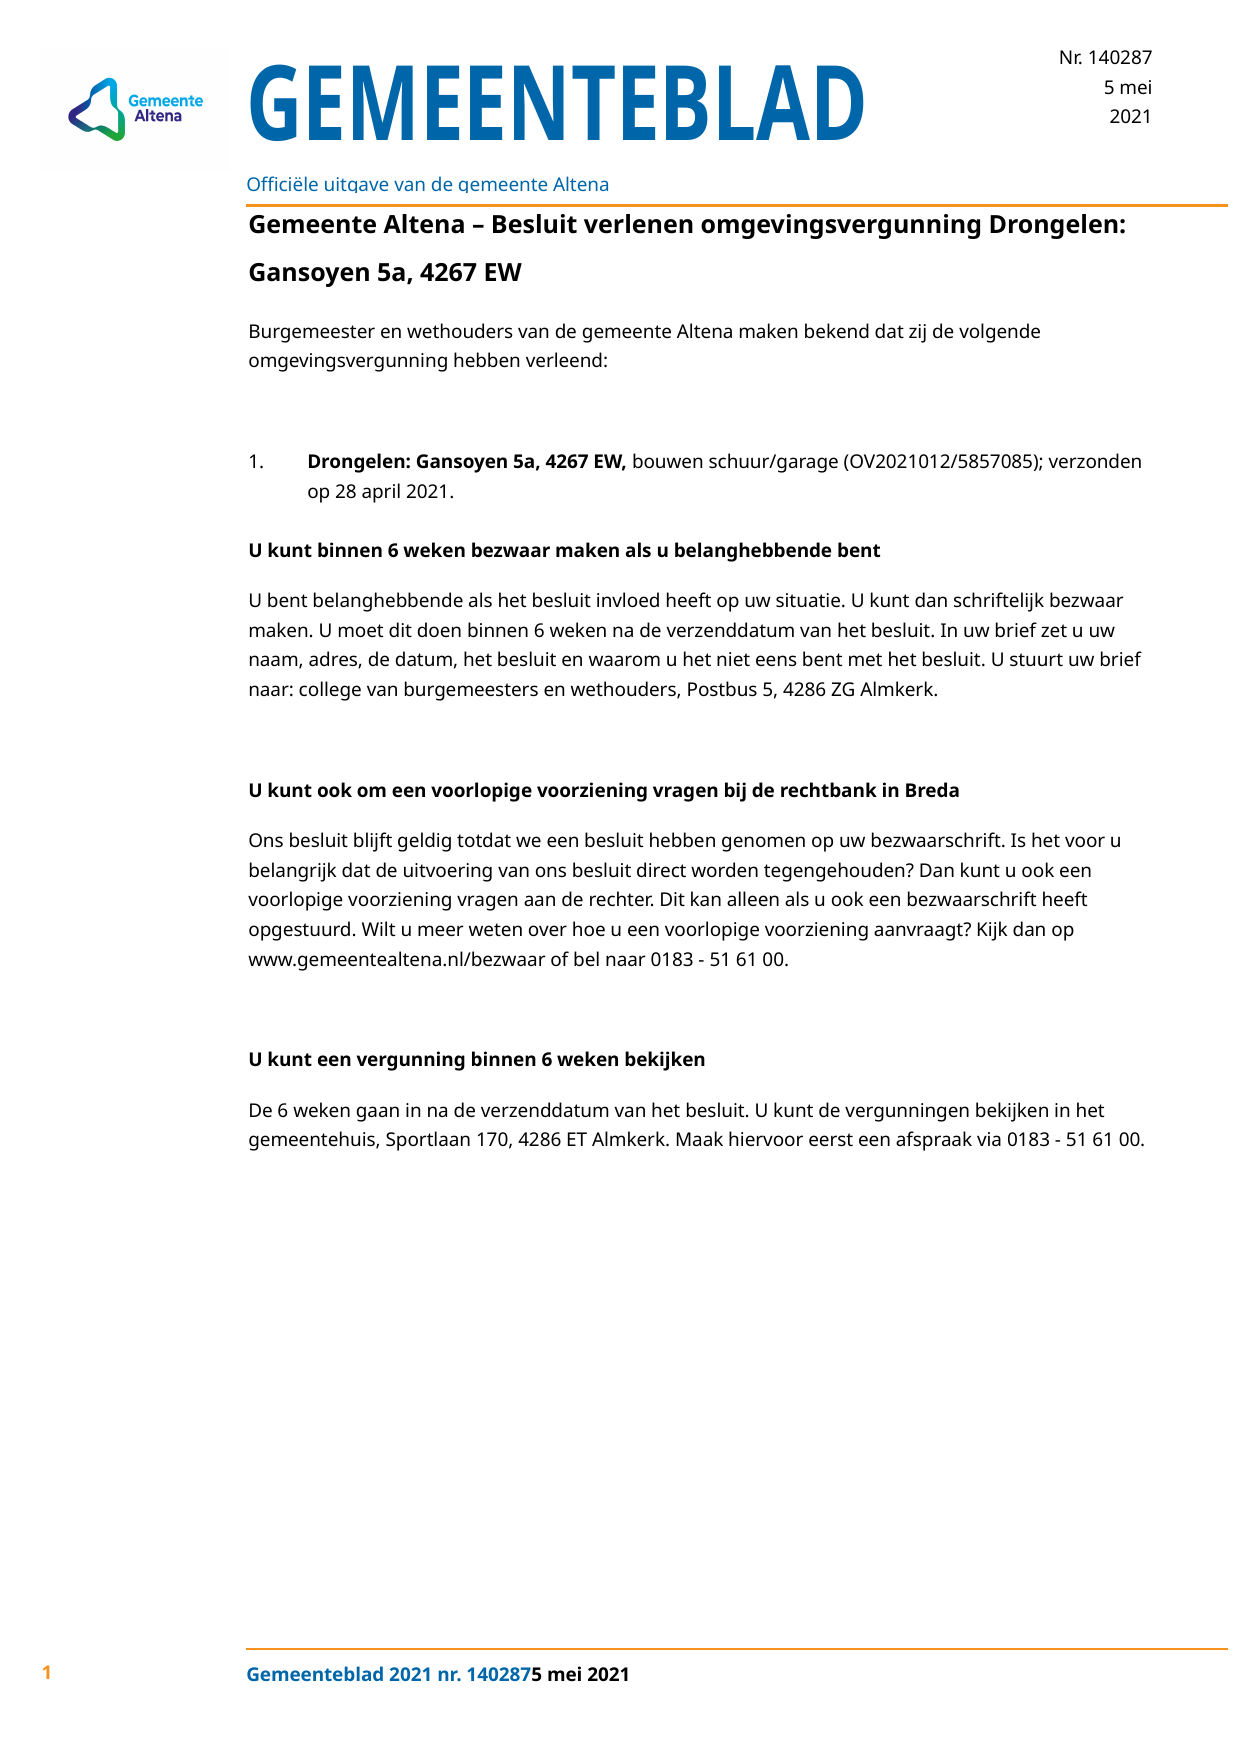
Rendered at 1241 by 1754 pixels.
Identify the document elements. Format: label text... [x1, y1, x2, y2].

text U kunt een vergunning binnen 6 weken bekijken [248, 1047, 1152, 1072]
text Ons besluit blijft geldig totdat we een besluit hebben genomen op uw bezwaarschrift. Is het voor u belangrijk dat de uitvoering van ons besluit direct worden tegengehouden? Dan kunt u ook een voorlopige voorziening vragen aan de rechter. Dit kan alleen als u ook een bezwaarschrift heeft opgestuurd. Wilt u meer weten over hoe u een voorlopige voorziening aanvraagt? Kijk dan op www.gemeentealtena.nl/bezwaar of bel naar 0183 - 51 61 00. [248, 827, 1152, 972]
text U kunt ook om een voorlopige voorziening vragen bij de rechtbank in Breda [248, 777, 1152, 803]
text De 6 weken gaan in na de verzenddatum van het besluit. U kunt de vergunningen bekijken in het gemeentehuis, Sportlaan 170, 4286 ET Almkerk. Maak hiervoor eerst een afspraak via 0183 - 51 61 00. [248, 1097, 1152, 1152]
text U kunt binnen 6 weken bezwaar maken als u belanghebbende bent [248, 537, 1152, 563]
text U bent belanghebbende als het besluit invloed heeft op uw situatie. U kunt dan schriftelijk bezwaar maken. U moet dit doen binnen 6 weken na de verzenddatum van het besluit. In uw brief zet u uw naam, adres, de datum, het besluit en waarom u het niet eens bent met het besluit. U stuurt uw brief naar: college van burgemeesters en wethouders, Postbus 5, 4286 ZG Almkerk. [248, 587, 1152, 702]
text Burgemeester en wethouders van de gemeente Altena maken bekend dat zij de volgende omgevingsvergunning hebben verleend: [248, 318, 1152, 373]
list Drongelen: Gansoyen 5a, 4267 EW, bouwen schuur/garage (OV2021012/5857085); verzonden op 28 april 2021. [248, 448, 1152, 504]
picture [41, 47, 231, 172]
text Gemeente Altena – Besluit verlenen omgevingsvergunning Drongelen: Gansoyen 5a, 4267 EW [248, 207, 1152, 288]
